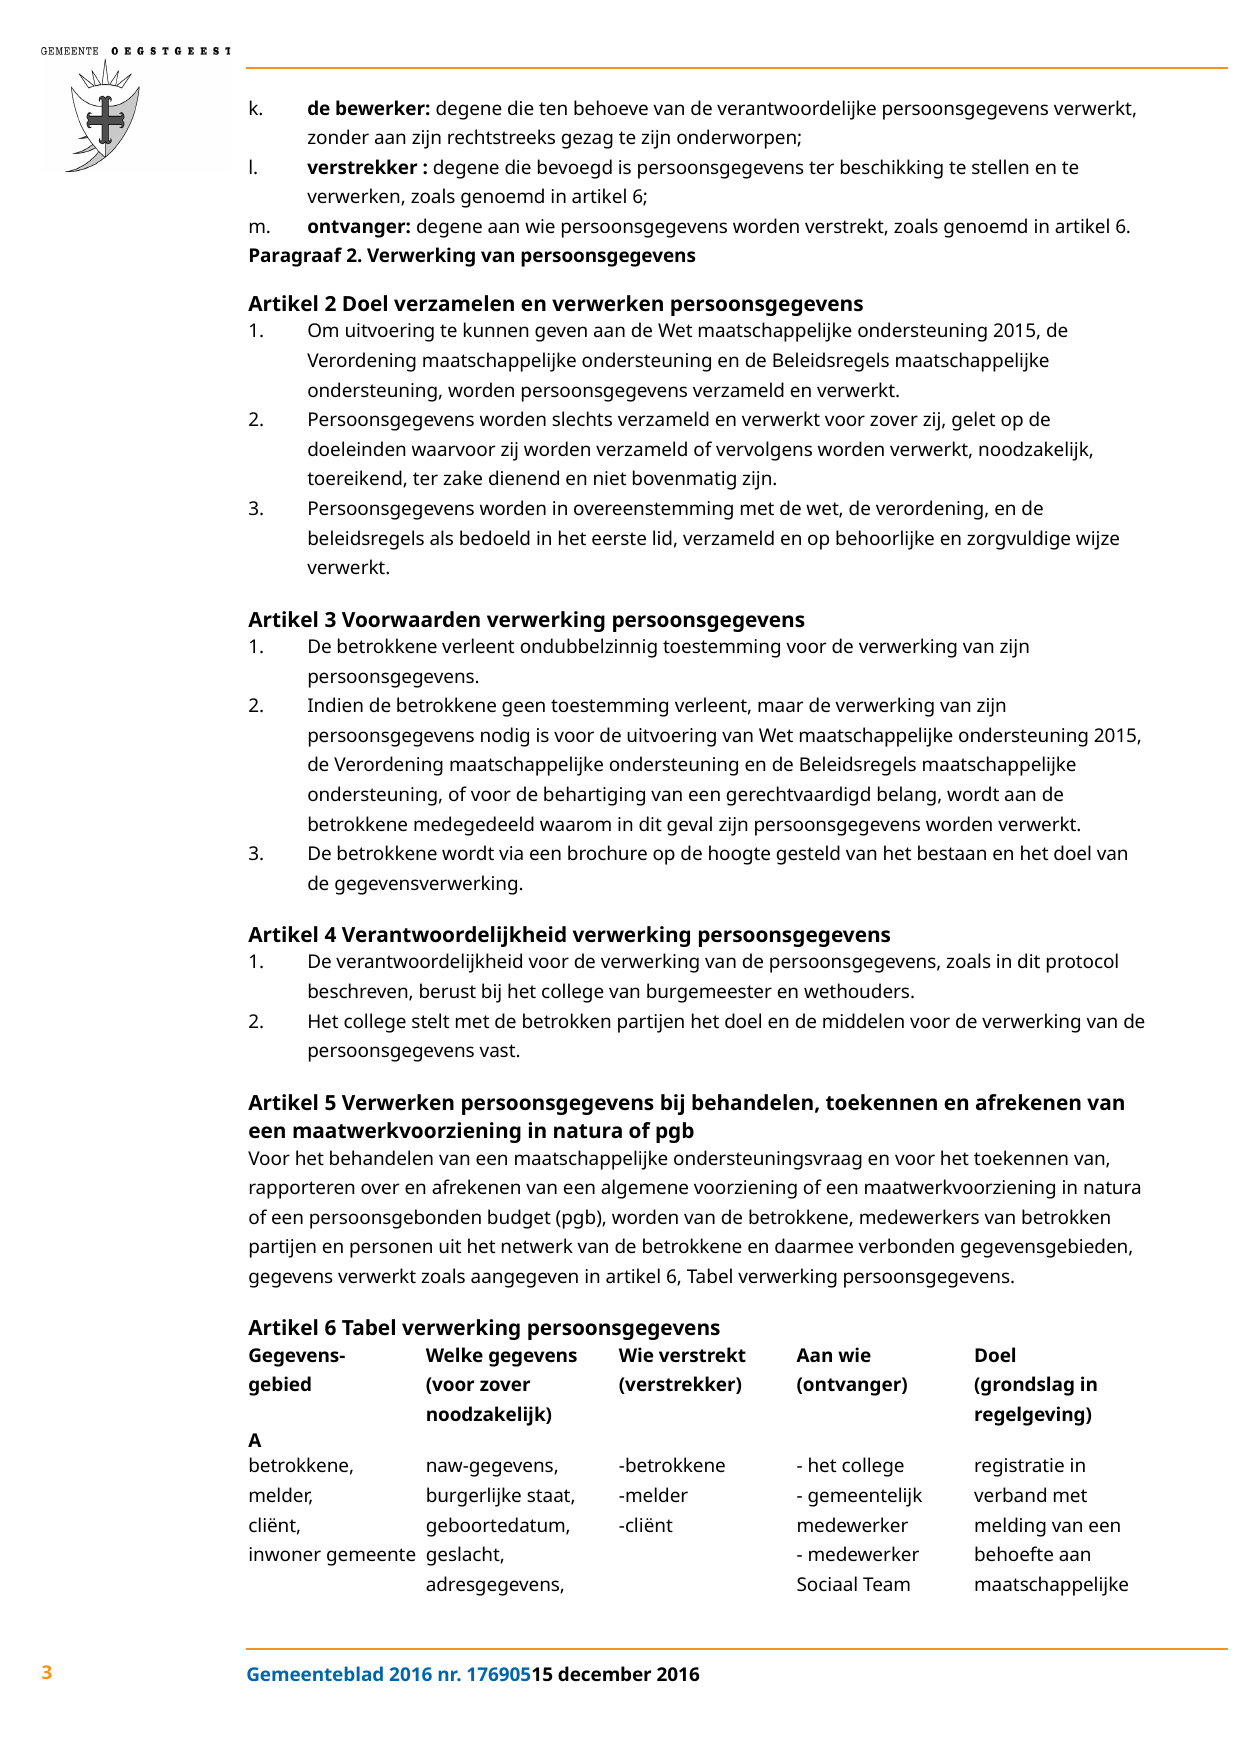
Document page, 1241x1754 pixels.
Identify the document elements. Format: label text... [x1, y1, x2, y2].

text Artikel 2 Doel verzamelen en verwerken persoonsgegevens [248, 289, 1152, 318]
list De verantwoordelijkheid voor de verwerking van de persoonsgegevens, zoals in dit protocol beschreven, berust bij het college van burgemeester en wethouders. [248, 949, 1152, 1004]
list Om uitvoering te kunnen geven aan de Wet maatschappelijke ondersteuning 2015, de Verordening maatschappelijke ondersteuning en de Beleidsregels maatschappelijke ondersteuning, worden persoonsgegevens verzameld en verwerkt. [248, 318, 1152, 403]
table_cell betrokkene, melder, cliënt, inwoner gemeente [248, 1453, 426, 1597]
list ontvanger: degene aan wie persoonsgegevens worden verstrekt, zoals genoemd in artikel 6. [248, 213, 1152, 239]
list Het college stelt met de betrokken partijen het doel en de middelen voor de verwerking van de persoonsgegevens vast. [248, 1008, 1152, 1063]
picture [41, 47, 231, 172]
text Artikel 5 Verwerken persoonsgegevens bij behandelen, toekennen en afrekenen van een maatwerkvoorziening in natura of pgb [248, 1088, 1152, 1145]
text Voor het behandelen van een maatschappelijke ondersteuningsvraag en voor het toekennen van, rapporteren over en afrekenen van een algemene voorziening of een maatwerkvoorziening in natura of een persoonsgebonden budget (pgb), worden van de betrokkene, medewerkers van betrokken partijen en personen uit het netwerk van de betrokkene en daarmee verbonden gegevensgebieden, gegevens verwerkt zoals aangegeven in artikel 6, Tabel verwerking persoonsgegevens. [248, 1145, 1152, 1289]
table_cell naw-gegevens, burgerlijke staat, geboortedatum, geslacht, adresgegevens, [426, 1453, 619, 1597]
table_cell registratie in verband met melding van een behoefte aan maatschappelijke [974, 1453, 1152, 1597]
table_cell [796, 1427, 974, 1453]
list De betrokkene verleent ondubbelzinnig toestemming voor de verwerking van zijn persoonsgegevens. [248, 633, 1152, 688]
text Paragraaf 2. Verwerking van persoonsgegevens [248, 243, 1152, 268]
list De betrokkene wordt via een brochure op de hoogte gesteld van het bestaan en het doel van de gegevensverwerking. [248, 840, 1152, 896]
table_header Wie verstrekt (verstrekker) [619, 1342, 796, 1427]
text Artikel 4 Verantwoordelijkheid verwerking persoonsgegevens [248, 920, 1152, 949]
table_header Gegevens- gebied [248, 1342, 426, 1427]
list de bewerker: degene die ten behoeve van de verantwoordelijke persoonsgegevens verwerkt, zonder aan zijn rechtstreeks gezag te zijn onderworpen; [248, 95, 1152, 150]
list Persoonsgegevens worden in overeenstemming met de wet, de verordening, en de beleidsregels als bedoeld in het eerste lid, verzameld en op behoorlijke en zorgvuldige wijze verwerkt. [248, 495, 1152, 580]
list Indien de betrokkene geen toestemming verleent, maar de verwerking van zijn persoonsgegevens nodig is voor de uitvoering van Wet maatschappelijke ondersteuning 2015, de Verordening maatschappelijke ondersteuning en de Beleidsregels maatschappelijke ondersteuning, of voor de behartiging van een gerechtvaardigd belang, wordt aan de betrokkene medegedeeld waarom in dit geval zijn persoonsgegevens worden verwerkt. [248, 692, 1152, 836]
table_header Welke gegevens (voor zover noodzakelijk) [426, 1342, 619, 1427]
table_cell [619, 1427, 796, 1453]
text Artikel 3 Voorwaarden verwerking persoonsgegevens [248, 605, 1152, 633]
table_cell - het college - gemeentelijk medewerker - medewerker Sociaal Team [796, 1453, 974, 1597]
list Persoonsgegevens worden slechts verzameld en verwerkt voor zover zij, gelet op de doeleinden waarvoor zij worden verzameld of vervolgens worden verwerkt, noodzakelijk, toereikend, ter zake dienend en niet bovenmatig zijn. [248, 406, 1152, 491]
table_cell [426, 1427, 619, 1453]
list verstrekker : degene die bevoegd is persoonsgegevens ter beschikking te stellen en te verwerken, zoals genoemd in artikel 6; [248, 154, 1152, 209]
text Artikel 6 Tabel verwerking persoonsgegevens [248, 1313, 1152, 1342]
table_cell -betrokkene -melder -cliënt [619, 1453, 796, 1597]
table_header Doel (grondslag in regelgeving) [974, 1342, 1152, 1427]
table_cell [974, 1427, 1152, 1453]
table_cell A [248, 1427, 426, 1453]
table_header Aan wie (ontvanger) [796, 1342, 974, 1427]
